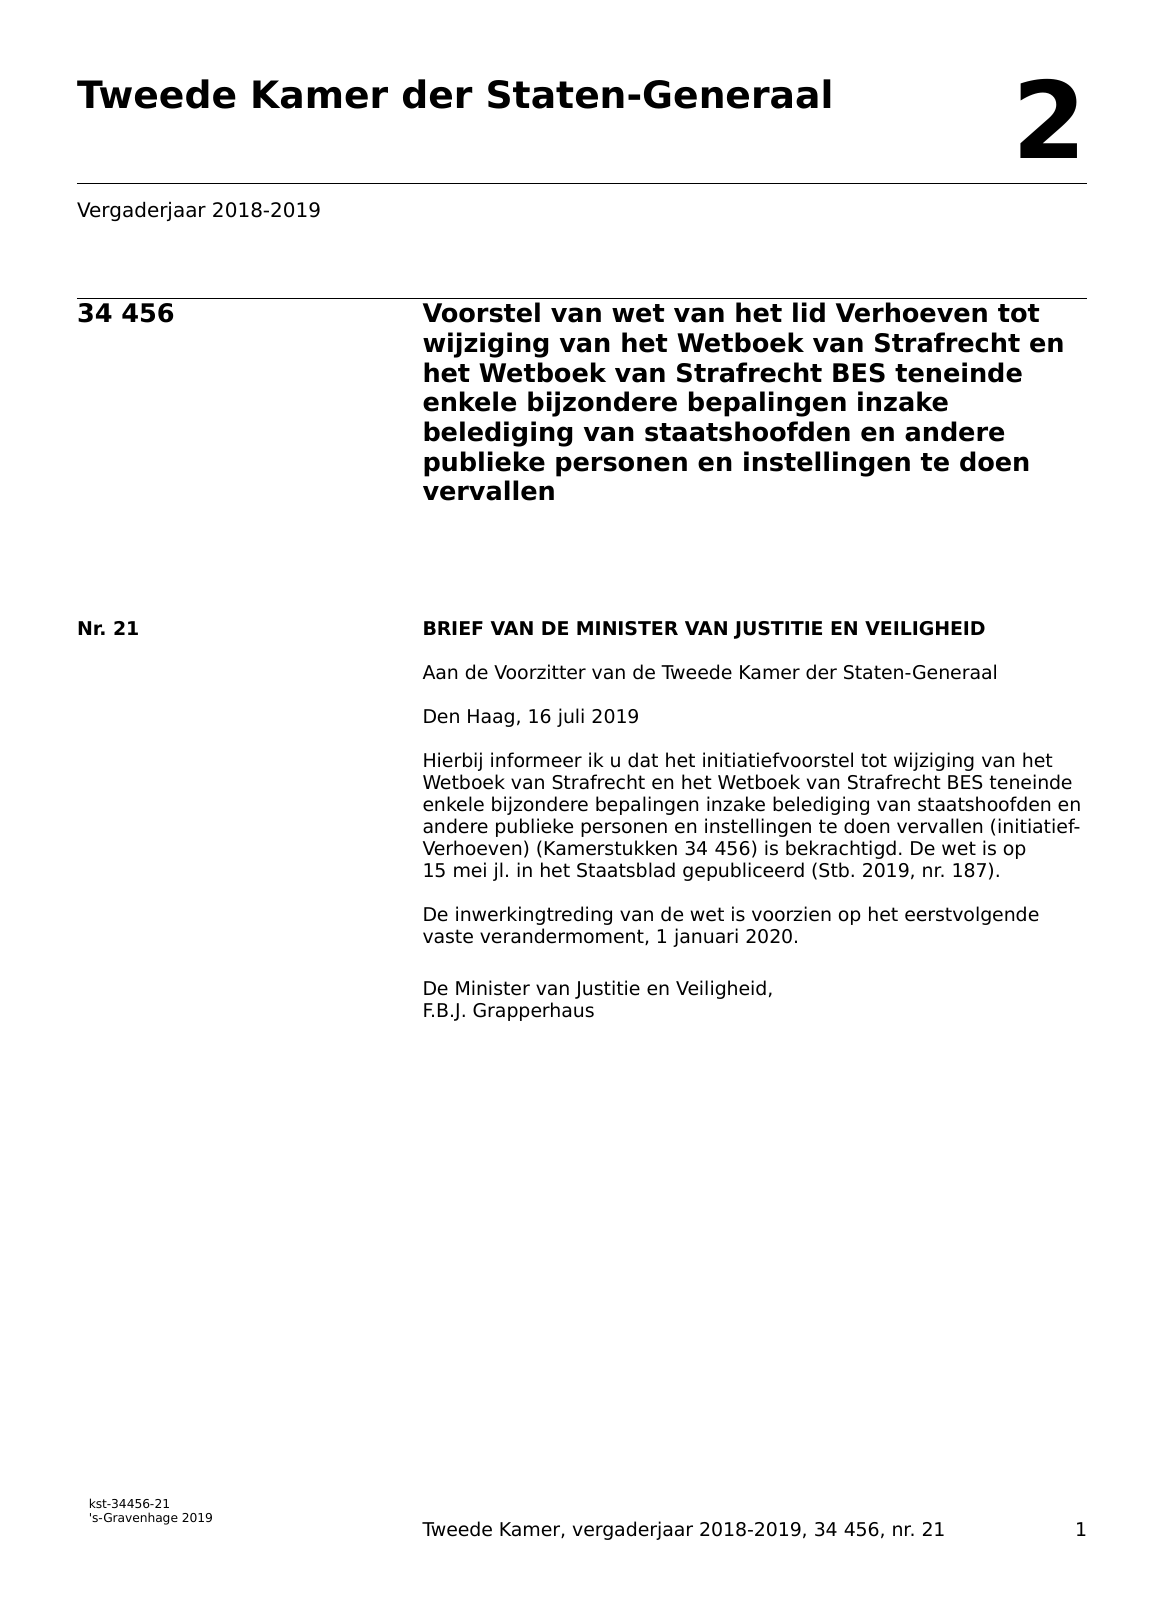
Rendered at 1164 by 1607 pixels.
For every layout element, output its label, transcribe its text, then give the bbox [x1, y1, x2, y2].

text kst-34456-21 [88, 1497, 323, 1511]
subtitle 34 456 Voorstel van wet van het lid Verhoeven tot wijziging van het Wetboek van Strafrecht en het Wetboek van Strafrecht BES teneinde enkele bijzondere bepalingen inzake belediging van staatshoofden en andere publieke personen en instellingen te doen vervallen [77, 299, 1087, 507]
text Aan de Voorzitter van de Tweede Kamer der Staten-Generaal [422, 662, 1087, 684]
text De Minister van Justitie en Veiligheid, F.B.J. Grapperhaus [422, 978, 1087, 1022]
table_header Tweede Kamer der Staten-Generaal [77, 59, 886, 183]
text Hierbij informeer ik u dat het initiatiefvoorstel tot wijziging van het Wetboek van Strafrecht en het Wetboek van Strafrecht BES teneinde enkele bijzondere bepalingen inzake belediging van staatshoofden en andere publieke personen en instellingen te doen vervallen (initiatief-Verhoeven) (Kamerstukken 34 456) is bekrachtigd. De wet is op 15 mei jl. in het Staatsblad gepubliceerd (Stb. 2019, nr. 187). [422, 750, 1087, 882]
subtitle Nr. 21 BRIEF VAN DE MINISTER VAN JUSTITIE EN VEILIGHEID [77, 618, 1087, 640]
table_cell Vergaderjaar 2018-2019 [77, 184, 1087, 298]
text De inwerkingtreding van de wet is voorzien op het eerstvolgende vaste verandermoment, 1 januari 2020. [422, 904, 1087, 948]
text 's-Gravenhage 2019 [88, 1511, 323, 1525]
text Den Haag, 16 juli 2019 [422, 706, 1087, 728]
table_header 2 [886, 59, 1087, 183]
